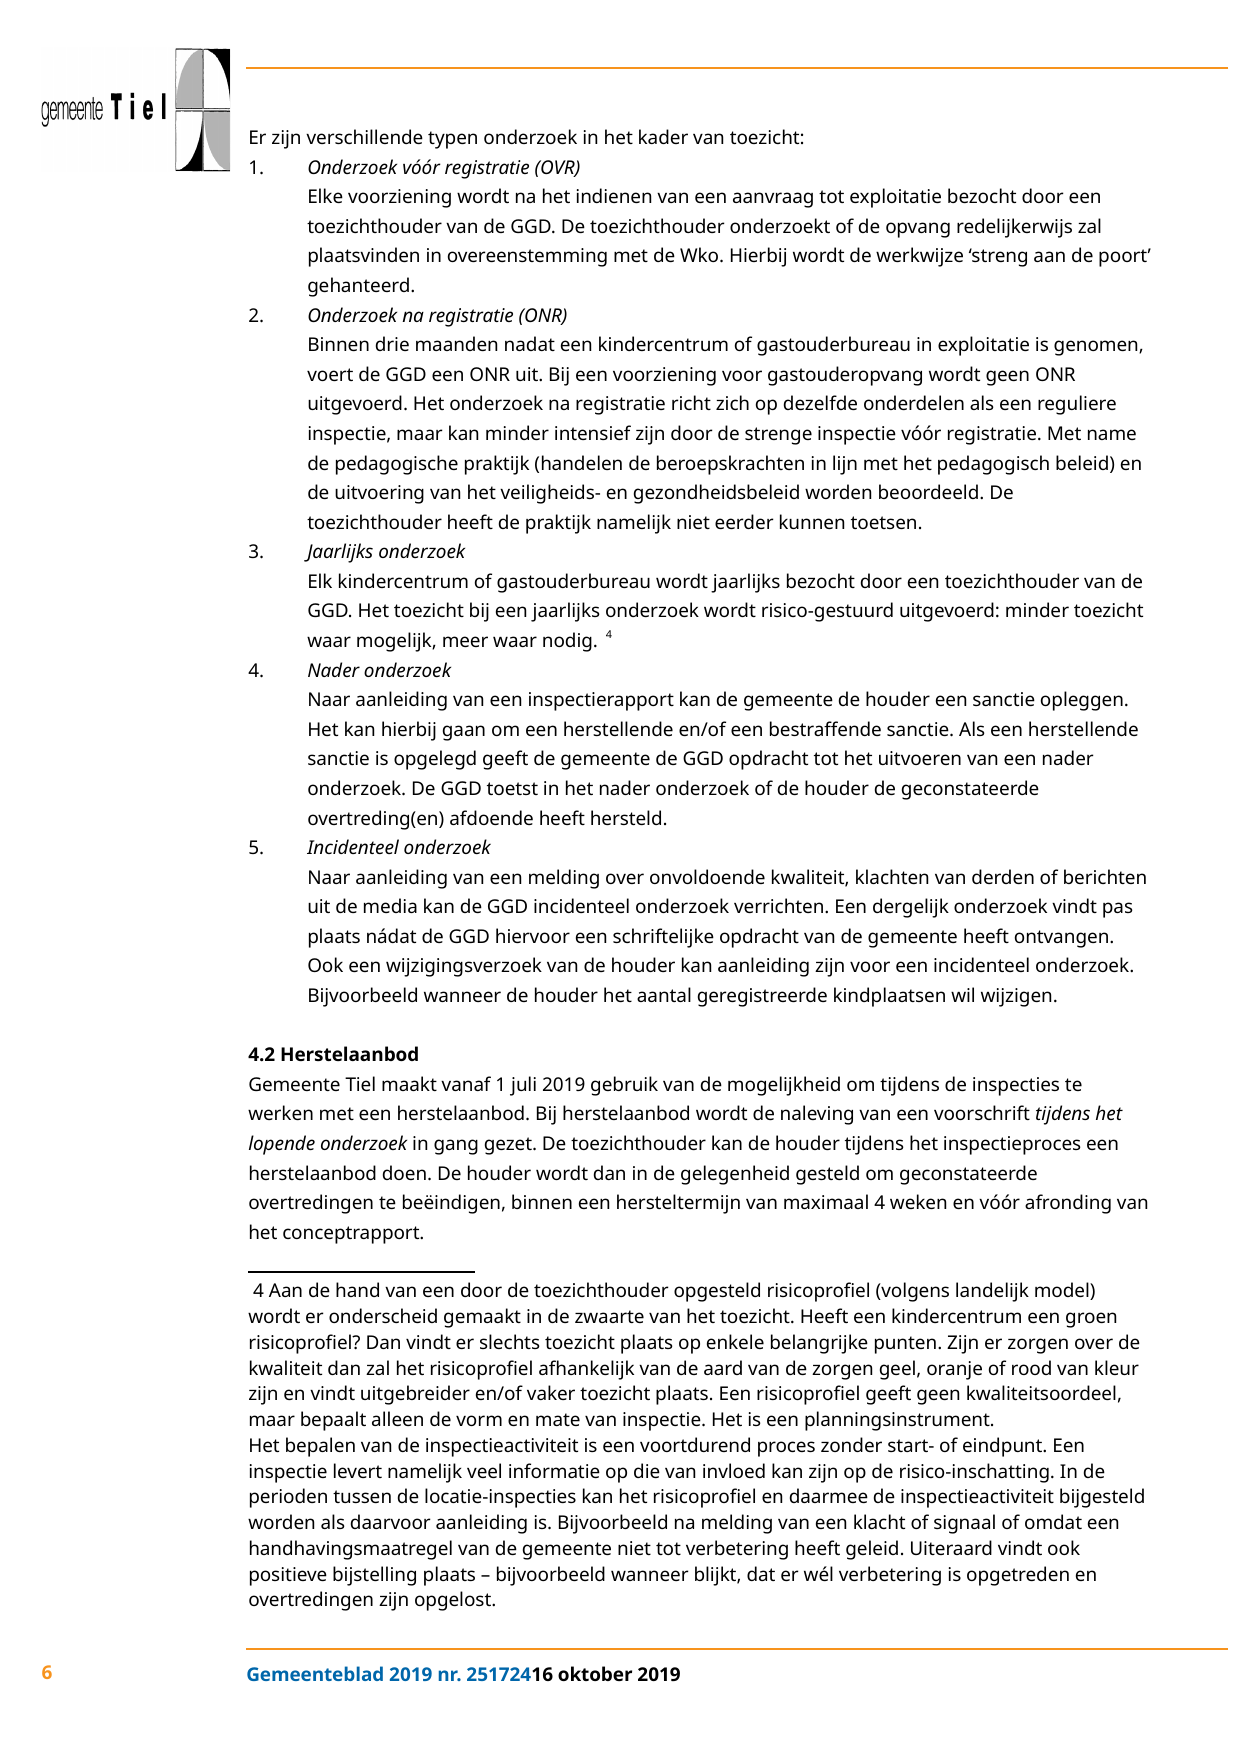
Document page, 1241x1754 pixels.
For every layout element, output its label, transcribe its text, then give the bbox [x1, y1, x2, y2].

list Binnen drie maanden nadat een kindercentrum of gastouderbureau in exploitatie is genomen, voert de GGD een ONR uit. Bij een voorziening voor gastouderopvang wordt geen ONR uitgevoerd. Het onderzoek na registratie richt zich op dezelfde onderdelen als een reguliere inspectie, maar kan minder intensief zijn door de strenge inspectie vóór registratie. Met name de pedagogische praktijk (handelen de beroepskrachten in lijn met het pedagogisch beleid) en de uitvoering van het veiligheids- en gezondheidsbeleid worden beoordeeld. De toezichthouder heeft de praktijk namelijk niet eerder kunnen toetsen. [248, 331, 1152, 535]
list Het bepalen van de inspectieactiviteit is een voortdurend proces zonder start- of eindpunt. Een inspectie levert namelijk veel informatie op die van invloed kan zijn op de risico-inschatting. In de perioden tussen de locatie-inspecties kan het risicoprofiel en daarmee de inspectieactiviteit bijgesteld worden als daarvoor aanleiding is. Bijvoorbeeld na melding van een klacht of signaal of omdat een handhavingsmaatregel van de gemeente niet tot verbetering heeft geleid. Uiteraard vindt ook positieve bijstelling plaats – bijvoorbeeld wanneer blijkt, dat er wél verbetering is opgetreden en overtredingen zijn opgelost. [248, 1432, 1152, 1612]
text Er zijn verschillende typen onderzoek in het kader van toezicht: [248, 124, 1152, 150]
list Onderzoek vóór registratie (OVR) [248, 154, 1152, 180]
list Naar aanleiding van een melding over onvoldoende kwaliteit, klachten van derden of berichten uit de media kan de GGD incidenteel onderzoek verrichten. Een dergelijk onderzoek vindt pas plaats nádat de GGD hiervoor een schriftelijke opdracht van de gemeente heeft ontvangen. Ook een wijzigingsverzoek van de houder kan aanleiding zijn voor een incidenteel onderzoek. Bijvoorbeeld wanneer de houder het aantal geregistreerde kindplaatsen wil wijzigen. [248, 864, 1152, 1008]
text 4.2 Herstelaanbod [248, 1041, 1152, 1067]
list Elk kindercentrum of gastouderbureau wordt jaarlijks bezocht door een toezichthouder van de GGD. Het toezicht bij een jaarlijks onderzoek wordt risico-gestuurd uitgevoerd: minder toezicht waar mogelijk, meer waar nodig. [248, 568, 1152, 653]
list Incidenteel onderzoek [248, 834, 1152, 860]
list Naar aanleiding van een inspectierapport kan de gemeente de houder een sanctie opleggen. Het kan hierbij gaan om een herstellende en/of een bestraffende sanctie. Als een herstellende sanctie is opgelegd geeft de gemeente de GGD opdracht tot het uitvoeren van een nader onderzoek. De GGD toetst in het nader onderzoek of de houder de geconstateerde overtreding(en) afdoende heeft hersteld. [248, 686, 1152, 831]
text Gemeente Tiel maakt vanaf 1 juli 2019 gebruik van de mogelijkheid om tijdens de inspecties te werken met een herstelaanbod. Bij herstelaanbod wordt de naleving van een voorschrift tijdens het lopende onderzoek in gang gezet. De toezichthouder kan de houder tijdens het inspectieproces een herstelaanbod doen. De houder wordt dan in de gelegenheid gesteld om geconstateerde overtredingen te beëindigen, binnen een hersteltermijn van maximaal 4 weken en vóór afronding van het conceptrapport. [248, 1071, 1152, 1245]
list Aan de hand van een door de toezichthouder opgesteld risicoprofiel (volgens landelijk model) wordt er onderscheid gemaakt in de zwaarte van het toezicht. Heeft een kindercentrum een groen risicoprofiel? Dan vindt er slechts toezicht plaats op enkele belangrijke punten. Zijn er zorgen over de kwaliteit dan zal het risicoprofiel afhankelijk van de aard van de zorgen geel, oranje of rood van kleur zijn en vindt uitgebreider en/of vaker toezicht plaats. Een risicoprofiel geeft geen kwaliteitsoordeel, maar bepaalt alleen de vorm en mate van inspectie. Het is een planningsinstrument. [248, 1278, 1152, 1432]
list Elke voorziening wordt na het indienen van een aanvraag tot exploitatie bezocht door een toezichthouder van de GGD. De toezichthouder onderzoekt of de opvang redelijkerwijs zal plaatsvinden in overeenstemming met de Wko. Hierbij wordt de werkwijze ‘streng aan de poort’ gehanteerd. [248, 183, 1152, 298]
list Nader onderzoek [248, 657, 1152, 683]
picture [41, 47, 231, 172]
list Onderzoek na registratie (ONR) [248, 302, 1152, 328]
list Jaarlijks onderzoek [248, 538, 1152, 564]
